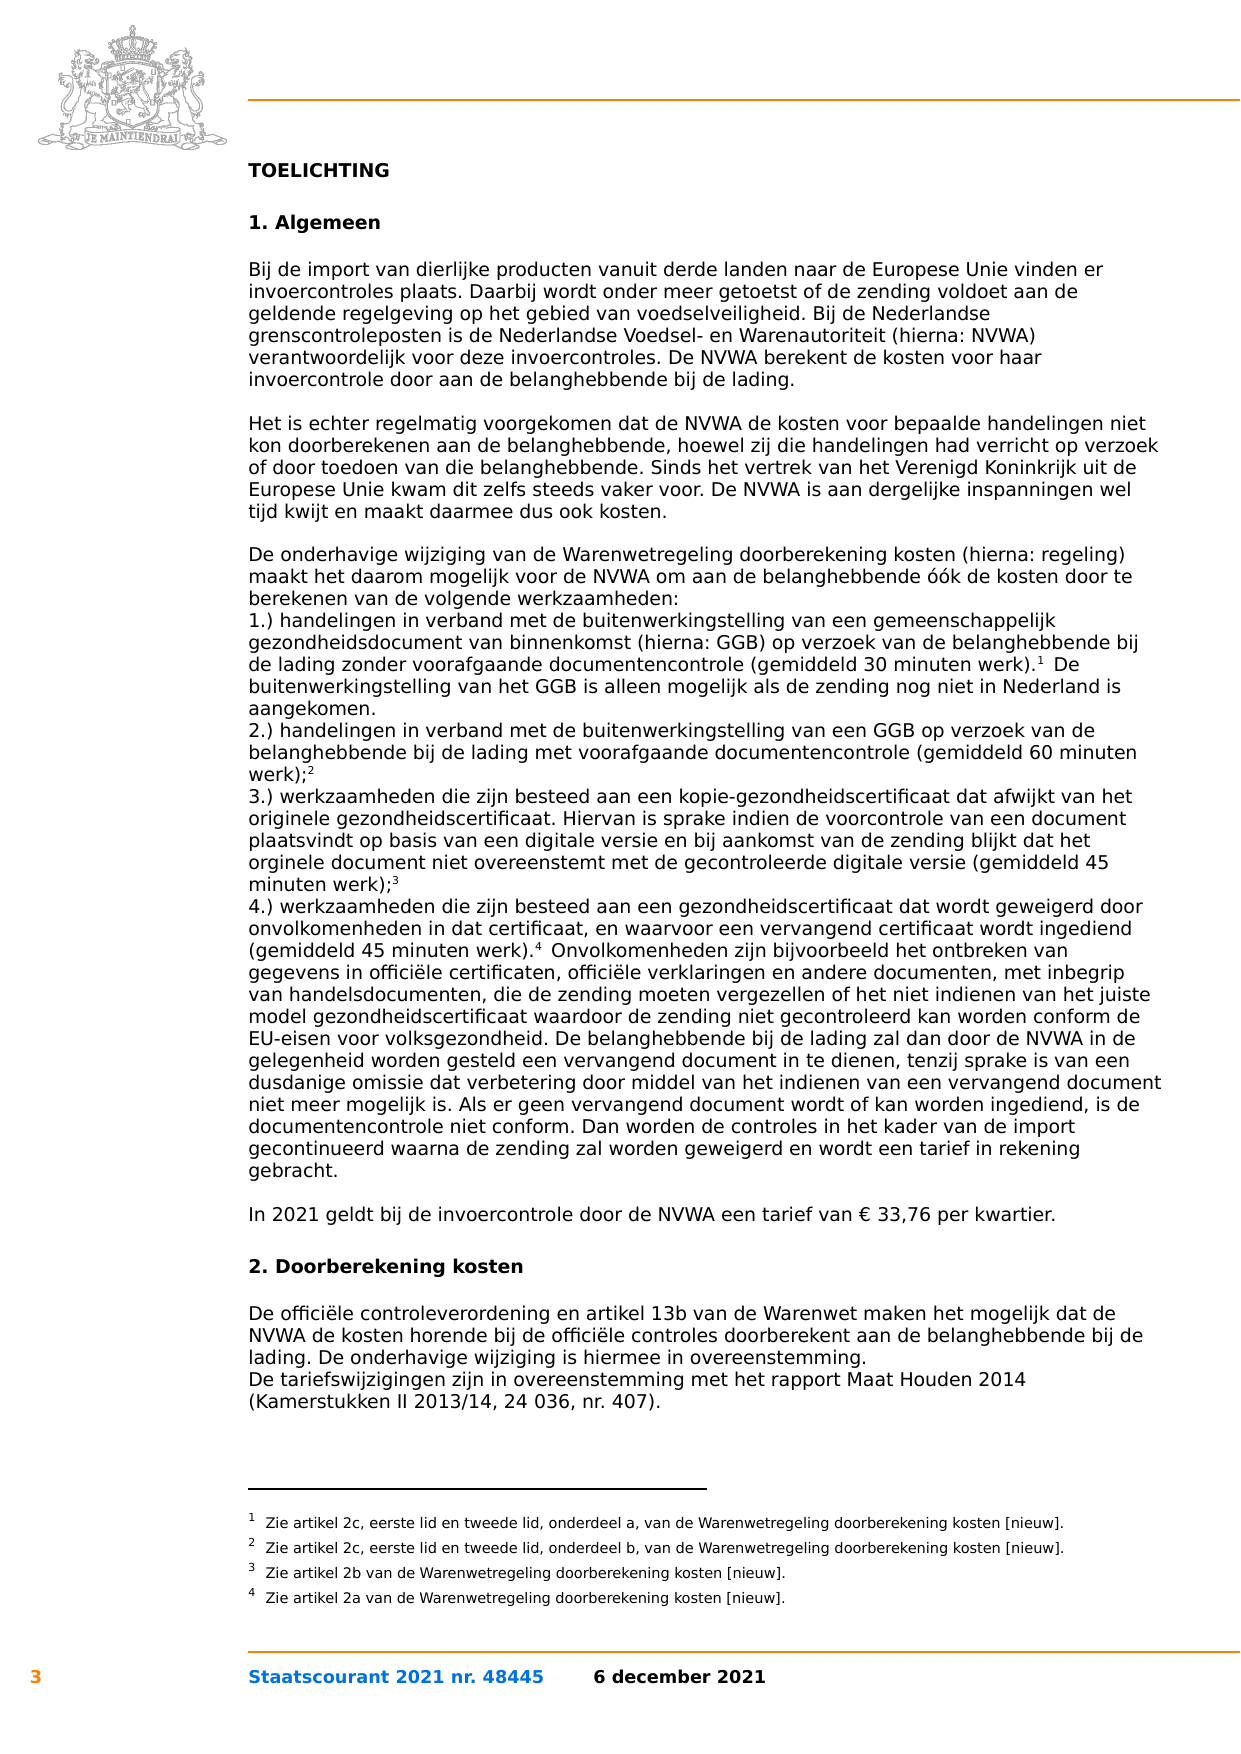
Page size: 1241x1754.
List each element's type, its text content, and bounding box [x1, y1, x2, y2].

text Zie artikel 2a van de Warenwetregeling doorberekening kosten [nieuw]. [248, 1586, 1163, 1608]
text Bij de import van dierlijke producten vanuit derde landen naar de Europese Unie vinden er invoercontroles plaats. Daarbij wordt onder meer getoetst of de zending voldoet aan de geldende regelgeving op het gebied van voedselveiligheid. Bij de Nederlandse grenscontroleposten is de Nederlandse Voedsel- en Warenautoriteit (hierna: NVWA) verantwoordelijk voor deze invoercontroles. De NVWA berekent de kosten voor haar invoercontrole door aan de belanghebbende bij de lading. [248, 259, 1163, 391]
text Het is echter regelmatig voorgekomen dat de NVWA de kosten voor bepaalde handelingen niet kon doorberekenen aan de belanghebbende, hoewel zij die handelingen had verricht op verzoek of door toedoen van die belanghebbende. Sinds het vertrek van het Verenigd Koninkrijk uit de Europese Unie kwam dit zelfs steeds vaker voor. De NVWA is aan dergelijke inspanningen wel tijd kwijt en maakt daarmee dus ook kosten. [248, 413, 1163, 522]
text 3.) werkzaamheden die zijn besteed aan een kopie-gezondheidscertificaat dat afwijkt van het originele gezondheidscertificaat. Hiervan is sprake indien de voorcontrole van een document plaatsvindt op basis van een digitale versie en bij aankomst van de zending blijkt dat het orginele document niet overeenstemt met de gecontroleerde digitale versie (gemiddeld 45 minuten werk); [248, 786, 1163, 896]
text Zie artikel 2c, eerste lid en tweede lid, onderdeel b, van de Warenwetregeling doorberekening kosten [nieuw]. [248, 1536, 1163, 1558]
text De officiële controleverordening en artikel 13b van de Warenwet maken het mogelijk dat de NVWA de kosten horende bij de officiële controles doorberekent aan de belanghebbende bij de lading. De onderhavige wijziging is hiermee in overeenstemming. [248, 1303, 1163, 1368]
text 4.) werkzaamheden die zijn besteed aan een gezondheidscertificaat dat wordt geweigerd door onvolkomenheden in dat certificaat, en waarvoor een vervangend certificaat wordt ingediend (gemiddeld 45 minuten werk). Onvolkomenheden zijn bijvoorbeeld het ontbreken van gegevens in officiële certificaten, officiële verklaringen en andere documenten, met inbegrip van handelsdocumenten, die de zending moeten vergezellen of het niet indienen van het juiste model gezondheidscertificaat waardoor de zending niet gecontroleerd kan worden conform de EU-eisen voor volksgezondheid. De belanghebbende bij de lading zal dan door de NVWA in de gelegenheid worden gesteld een vervangend document in te dienen, tenzij sprake is van een dusdanige omissie dat verbetering door middel van het indienen van een vervangend document niet meer mogelijk is. Als er geen vervangend document wordt of kan worden ingediend, is de documentencontrole niet conform. Dan worden de controles in het kader van de import gecontinueerd waarna de zending zal worden geweigerd en wordt een tarief in rekening gebracht. [248, 896, 1163, 1182]
text In 2021 geldt bij de invoercontrole door de NVWA een tarief van € 33,76 per kwartier. [248, 1204, 1163, 1226]
subtitle TOELICHTING [248, 160, 1163, 182]
text Zie artikel 2c, eerste lid en tweede lid, onderdeel a, van de Warenwetregeling doorberekening kosten [nieuw]. [248, 1511, 1163, 1533]
text 2.) handelingen in verband met de buitenwerkingstelling van een GGB op verzoek van de belanghebbende bij de lading met voorafgaande documentencontrole (gemiddeld 60 minuten werk); [248, 720, 1163, 786]
text De onderhavige wijziging van de Warenwetregeling doorberekening kosten (hierna: regeling) maakt het daarom mogelijk voor de NVWA om aan de belanghebbende óók de kosten door te berekenen van de volgende werkzaamheden: [248, 544, 1163, 610]
subtitle 1. Algemeen [248, 212, 1163, 234]
text 1.) handelingen in verband met de buitenwerkingstelling van een gemeenschappelijk gezondheidsdocument van binnenkomst (hierna: GGB) op verzoek van de belanghebbende bij de lading zonder voorafgaande documentencontrole (gemiddeld 30 minuten werk). De buitenwerkingstelling van het GGB is alleen mogelijk als de zending nog niet in Nederland is aangekomen. [248, 610, 1163, 720]
text Zie artikel 2b van de Warenwetregeling doorberekening kosten [nieuw]. [248, 1561, 1163, 1583]
subtitle 2. Doorberekening kosten [248, 1256, 1163, 1278]
text De tariefswijzigingen zijn in overeenstemming met het rapport Maat Houden 2014 (Kamerstukken II 2013/14, 24 036, nr. 407). [248, 1368, 1163, 1412]
picture [38, 25, 227, 150]
